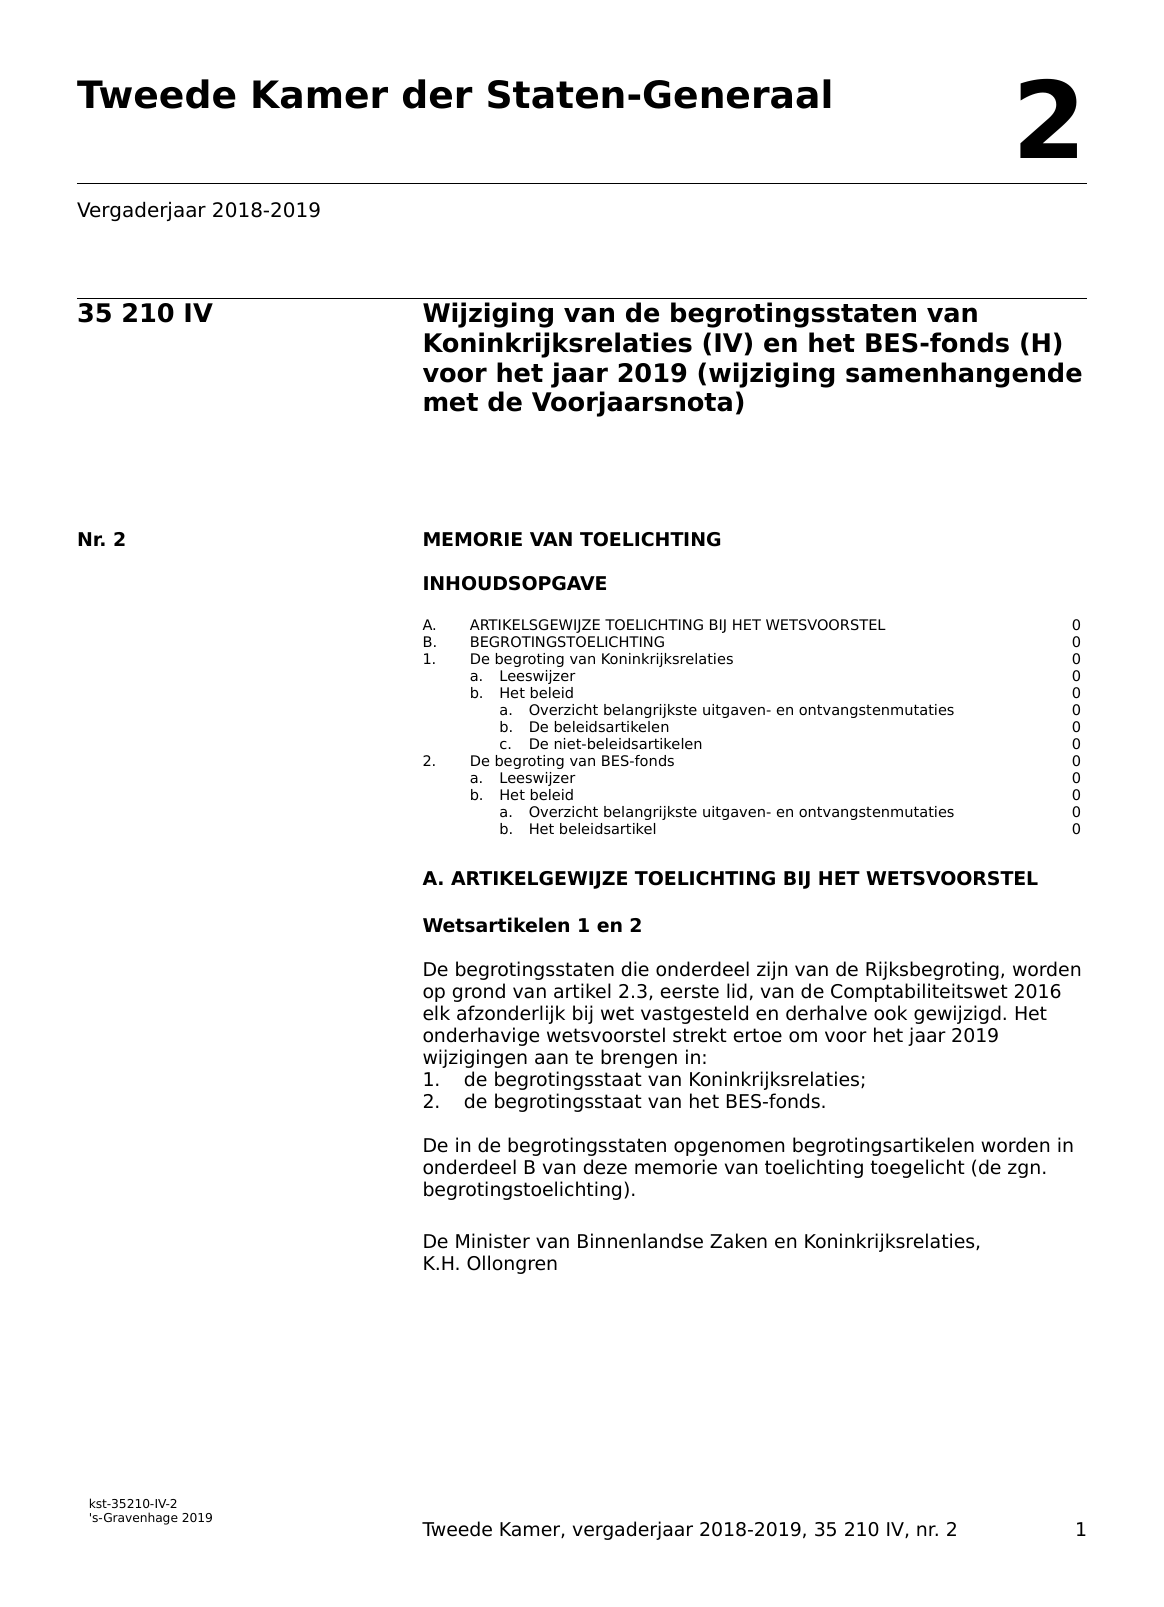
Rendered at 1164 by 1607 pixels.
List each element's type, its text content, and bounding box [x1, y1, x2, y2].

table_cell 0 [1028, 685, 1087, 702]
table_cell 0 [1028, 787, 1087, 803]
table_cell b. [464, 787, 493, 803]
table_cell 0 [1028, 736, 1087, 753]
table_cell [464, 821, 493, 837]
table_cell 1. [422, 651, 463, 668]
table_cell [464, 804, 493, 821]
subtitle Nr. 2 MEMORIE VAN TOELICHTING [77, 529, 1087, 551]
text De begrotingsstaten die onderdeel zijn van de Rijksbegroting, worden op grond van artikel 2.3, eerste lid, van de Comptabiliteitswet 2016 elk afzonderlijk bij wet vastgesteld en derhalve ook gewijzigd. Het onderhavige wetsvoorstel strekt ertoe om voor het jaar 2019 wijzigingen aan te brengen in: [422, 959, 1087, 1068]
subtitle A. ARTIKELGEWIJZE TOELICHTING BIJ HET WETSVOORSTEL [422, 867, 1087, 889]
table_cell [422, 787, 463, 803]
table_cell b. [493, 821, 523, 837]
table_cell [422, 685, 463, 702]
table_cell a. [493, 804, 523, 821]
text 's-Gravenhage 2019 [88, 1511, 323, 1525]
table_cell 0 [1028, 702, 1087, 719]
text 1. de begrotingsstaat van Koninkrijksrelaties; [422, 1068, 1087, 1091]
table_cell [422, 804, 463, 821]
table_cell [422, 719, 463, 736]
table_cell 0 [1028, 821, 1087, 837]
table_cell 0 [1028, 804, 1087, 821]
table_cell b. [493, 719, 523, 736]
table_cell [422, 668, 463, 685]
table_cell Het beleid [493, 685, 1027, 702]
table_header 0 [1028, 617, 1087, 634]
text De Minister van Binnenlandse Zaken en Koninkrijksrelaties, K.H. Ollongren [422, 1231, 1087, 1274]
table_cell [422, 702, 463, 719]
table_header ARTIKELSGEWIJZE TOELICHTING BIJ HET WETSVOORSTEL [464, 617, 1027, 634]
table_cell De begroting van Koninkrijksrelaties [464, 651, 1027, 668]
table_cell Vergaderjaar 2018-2019 [77, 184, 1087, 298]
table_cell [422, 736, 463, 753]
table_cell a. [464, 770, 493, 787]
table_header 2 [886, 59, 1087, 183]
table_cell Overzicht belangrijkste uitgaven- en ontvangstenmutaties [523, 804, 1027, 821]
table_cell De begroting van BES-fonds [464, 753, 1027, 769]
table_cell 2. [422, 753, 463, 769]
table_cell [464, 719, 493, 736]
table_cell 0 [1028, 634, 1087, 651]
table_cell [464, 736, 493, 753]
table_cell Het beleid [493, 787, 1027, 803]
table_cell De beleidsartikelen [523, 719, 1027, 736]
table_cell Leeswijzer [493, 770, 1027, 787]
text 2. de begrotingsstaat van het BES-fonds. [422, 1091, 1087, 1112]
table_cell c. [493, 736, 523, 753]
table_cell BEGROTINGSTOELICHTING [464, 634, 1027, 651]
table_cell a. [493, 702, 523, 719]
table_cell 0 [1028, 770, 1087, 787]
table_cell Leeswijzer [493, 668, 1027, 685]
table_header A. [422, 617, 463, 634]
table_cell B. [422, 634, 463, 651]
table_cell [422, 770, 463, 787]
table_cell 0 [1028, 668, 1087, 685]
table_cell b. [464, 685, 493, 702]
subtitle INHOUDSOPGAVE [422, 573, 1087, 595]
table_cell 0 [1028, 719, 1087, 736]
table_cell De niet-beleidsartikelen [523, 736, 1027, 753]
table_cell 0 [1028, 753, 1087, 769]
table_cell 0 [1028, 651, 1087, 668]
subtitle Wetsartikelen 1 en 2 [422, 914, 1087, 936]
table_header Tweede Kamer der Staten-Generaal [77, 59, 886, 183]
table_cell Het beleidsartikel [523, 821, 1027, 837]
text De in de begrotingsstaten opgenomen begrotingsartikelen worden in onderdeel B van deze memorie van toelichting toegelicht (de zgn. begrotingstoelichting). [422, 1135, 1087, 1201]
text kst-35210-IV-2 [88, 1497, 323, 1511]
subtitle 35 210 IV Wijziging van de begrotingsstaten van Koninkrijksrelaties (IV) en het BES-fonds (H) voor het jaar 2019 (wijziging samenhangende met de Voorjaarsnota) [77, 299, 1087, 418]
table_cell [464, 702, 493, 719]
table_cell Overzicht belangrijkste uitgaven- en ontvangstenmutaties [523, 702, 1027, 719]
table_cell [422, 821, 463, 837]
table_cell a. [464, 668, 493, 685]
